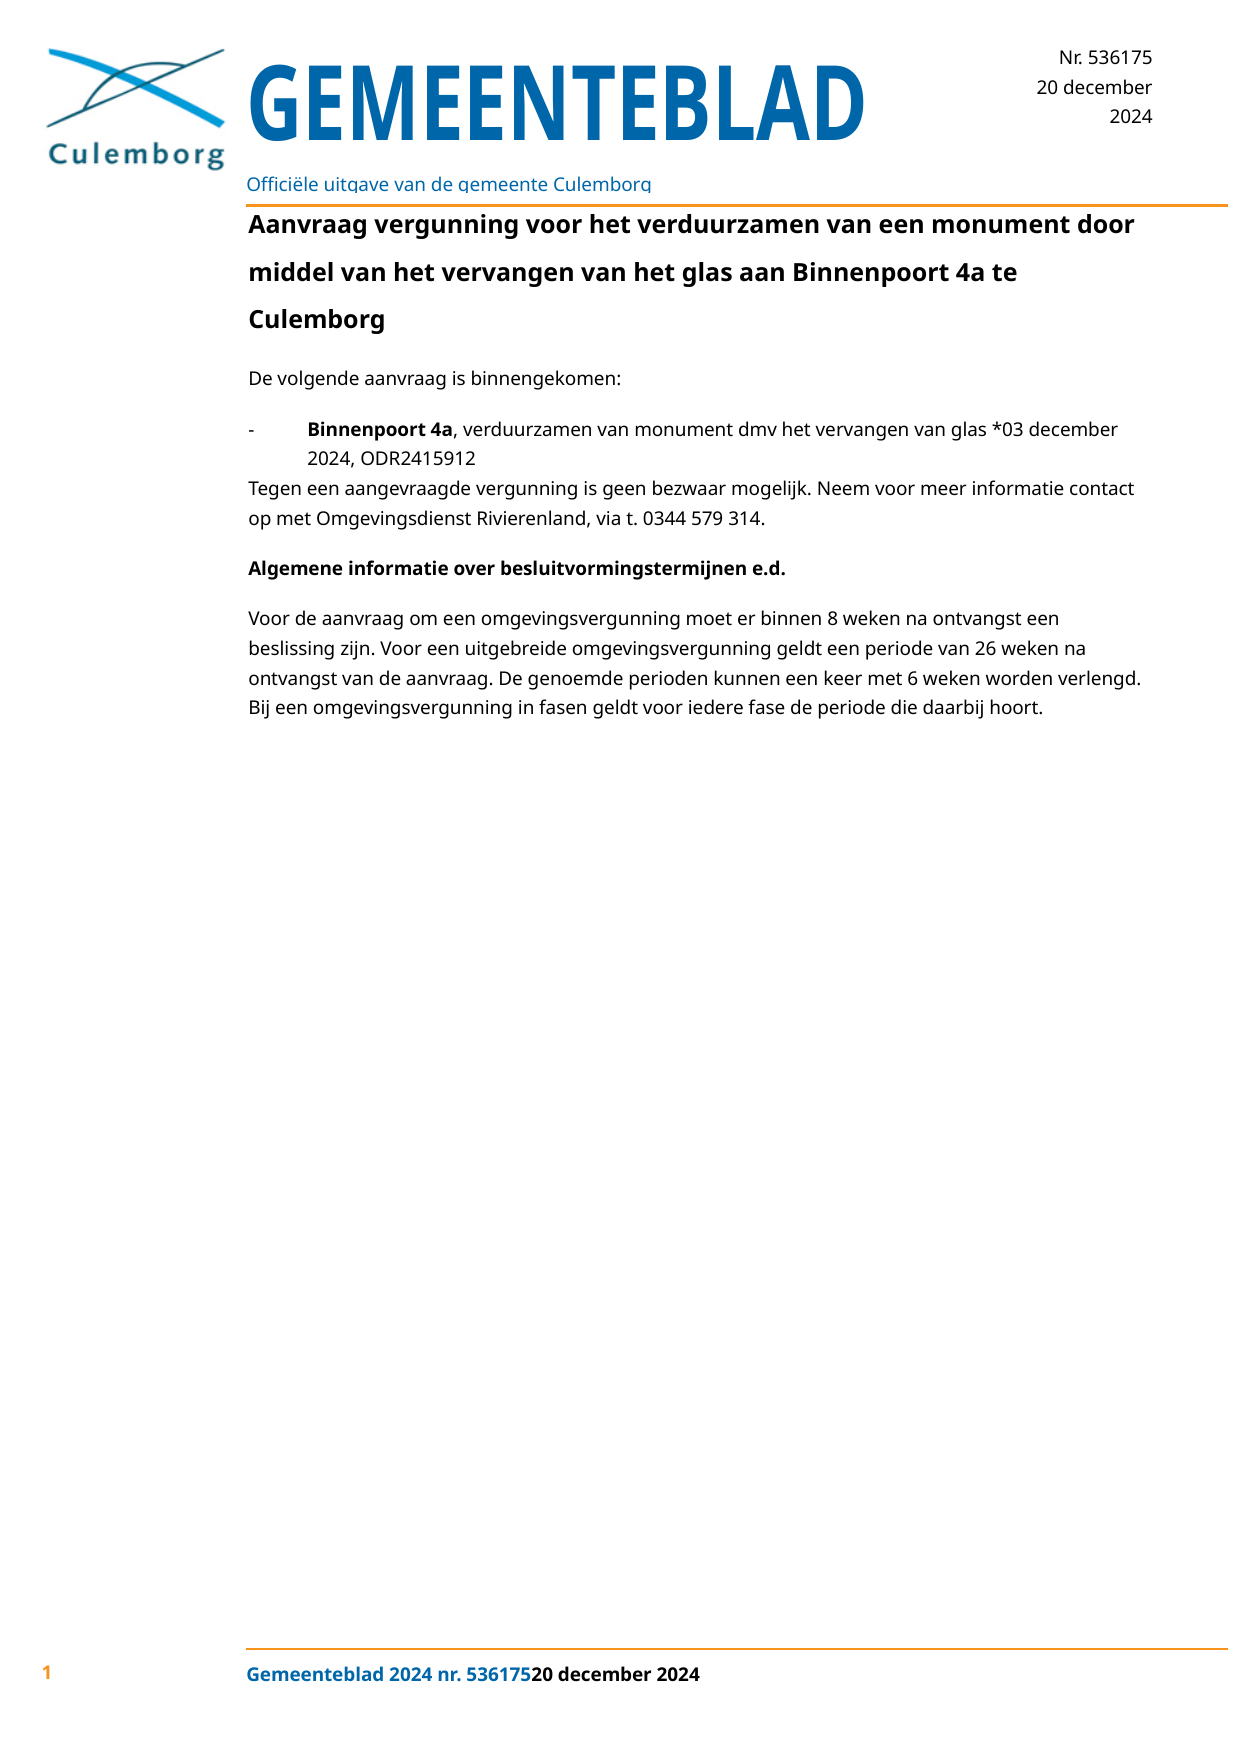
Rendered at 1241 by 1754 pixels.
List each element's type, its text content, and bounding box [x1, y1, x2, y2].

picture [41, 47, 231, 172]
list Binnenpoort 4a, verduurzamen van monument dmv het vervangen van glas *03 december 2024, ODR2415912 [248, 416, 1152, 471]
text Tegen een aangevraagde vergunning is geen bezwaar mogelijk. Neem voor meer informatie contact op met Omgevingsdienst Rivierenland, via t. 0344 579 314. [248, 475, 1152, 530]
text De volgende aanvraag is binnengekomen: [248, 366, 1152, 391]
text Voor de aanvraag om een omgevingsvergunning moet er binnen 8 weken na ontvangst een beslissing zijn. Voor een uitgebreide omgevingsvergunning geldt een periode van 26 weken na ontvangst van de aanvraag. De genoemde perioden kunnen een keer met 6 weken worden verlengd. Bij een omgevingsvergunning in fasen geldt voor iedere fase de periode die daarbij hoort. [248, 606, 1152, 720]
text Aanvraag vergunning voor het verduurzamen van een monument door middel van het vervangen van het glas aan Binnenpoort 4a te Culemborg [248, 207, 1152, 336]
text Algemene informatie over besluitvormingstermijnen e.d. [248, 555, 1152, 581]
